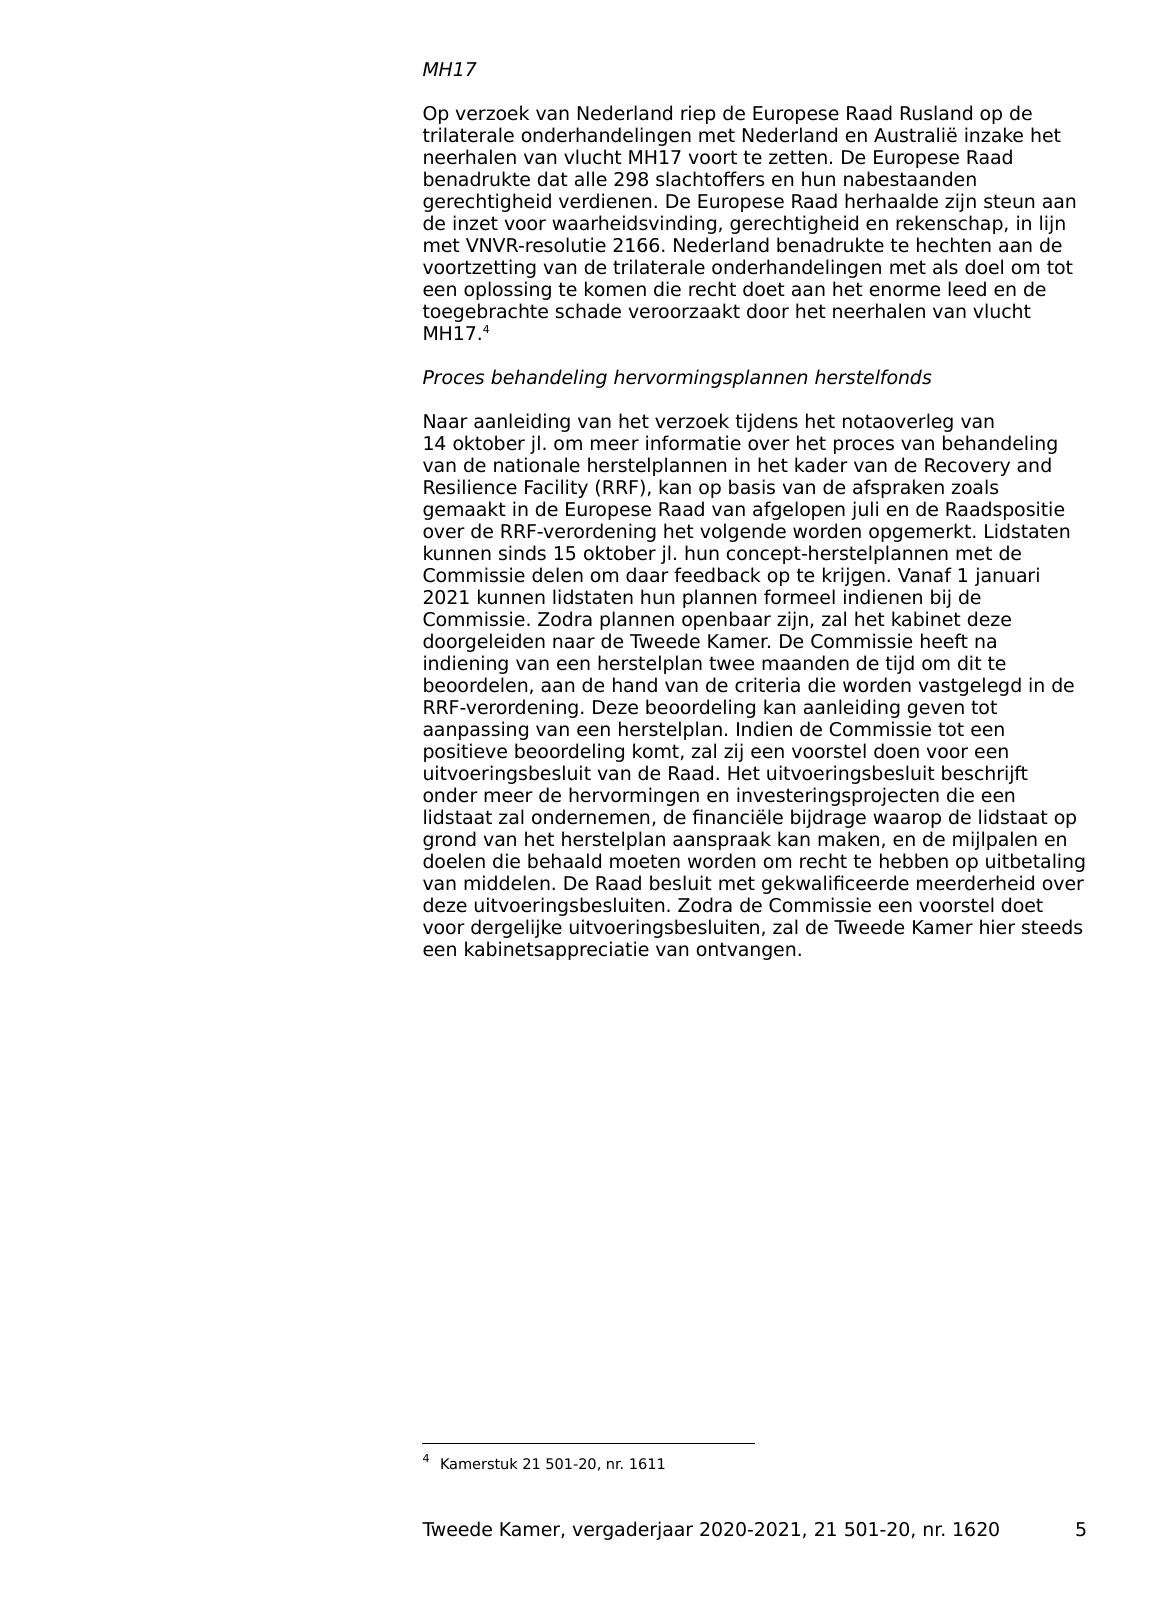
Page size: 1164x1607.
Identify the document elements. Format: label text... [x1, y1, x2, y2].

text Kamerstuk 21 501-20, nr. 1611 [422, 1452, 1087, 1474]
subtitle MH17 [422, 59, 1087, 81]
subtitle Proces behandeling hervormingsplannen herstelfonds [422, 367, 1087, 389]
text Op verzoek van Nederland riep de Europese Raad Rusland op de trilaterale onderhandelingen met Nederland en Australië inzake het neerhalen van vlucht MH17 voort te zetten. De Europese Raad benadrukte dat alle 298 slachtoffers en hun nabestaanden gerechtigheid verdienen. De Europese Raad herhaalde zijn steun aan de inzet voor waarheidsvinding, gerechtigheid en rekenschap, in lijn met VNVR-resolutie 2166. Nederland benadrukte te hechten aan de voortzetting van de trilaterale onderhandelingen met als doel om tot een oplossing te komen die recht doet aan het enorme leed en de toegebrachte schade veroorzaakt door het neerhalen van vlucht MH17. [422, 103, 1087, 345]
text Naar aanleiding van het verzoek tijdens het notaoverleg van 14 oktober jl. om meer informatie over het proces van behandeling van de nationale herstelplannen in het kader van de Recovery and Resilience Facility (RRF), kan op basis van de afspraken zoals gemaakt in de Europese Raad van afgelopen juli en de Raadspositie over de RRF-verordening het volgende worden opgemerkt. Lidstaten kunnen sinds 15 oktober jl. hun concept-herstelplannen met de Commissie delen om daar feedback op te krijgen. Vanaf 1 januari 2021 kunnen lidstaten hun plannen formeel indienen bij de Commissie. Zodra plannen openbaar zijn, zal het kabinet deze doorgeleiden naar de Tweede Kamer. De Commissie heeft na indiening van een herstelplan twee maanden de tijd om dit te beoordelen, aan de hand van de criteria die worden vastgelegd in de RRF-verordening. Deze beoordeling kan aanleiding geven tot aanpassing van een herstelplan. Indien de Commissie tot een positieve beoordeling komt, zal zij een voorstel doen voor een uitvoeringsbesluit van de Raad. Het uitvoeringsbesluit beschrijft onder meer de hervormingen en investeringsprojecten die een lidstaat zal ondernemen, de financiële bijdrage waarop de lidstaat op grond van het herstelplan aanspraak kan maken, en de mijlpalen en doelen die behaald moeten worden om recht te hebben op uitbetaling van middelen. De Raad besluit met gekwalificeerde meerderheid over deze uitvoeringsbesluiten. Zodra de Commissie een voorstel doet voor dergelijke uitvoeringsbesluiten, zal de Tweede Kamer hier steeds een kabinetsappreciatie van ontvangen. [422, 411, 1087, 961]
